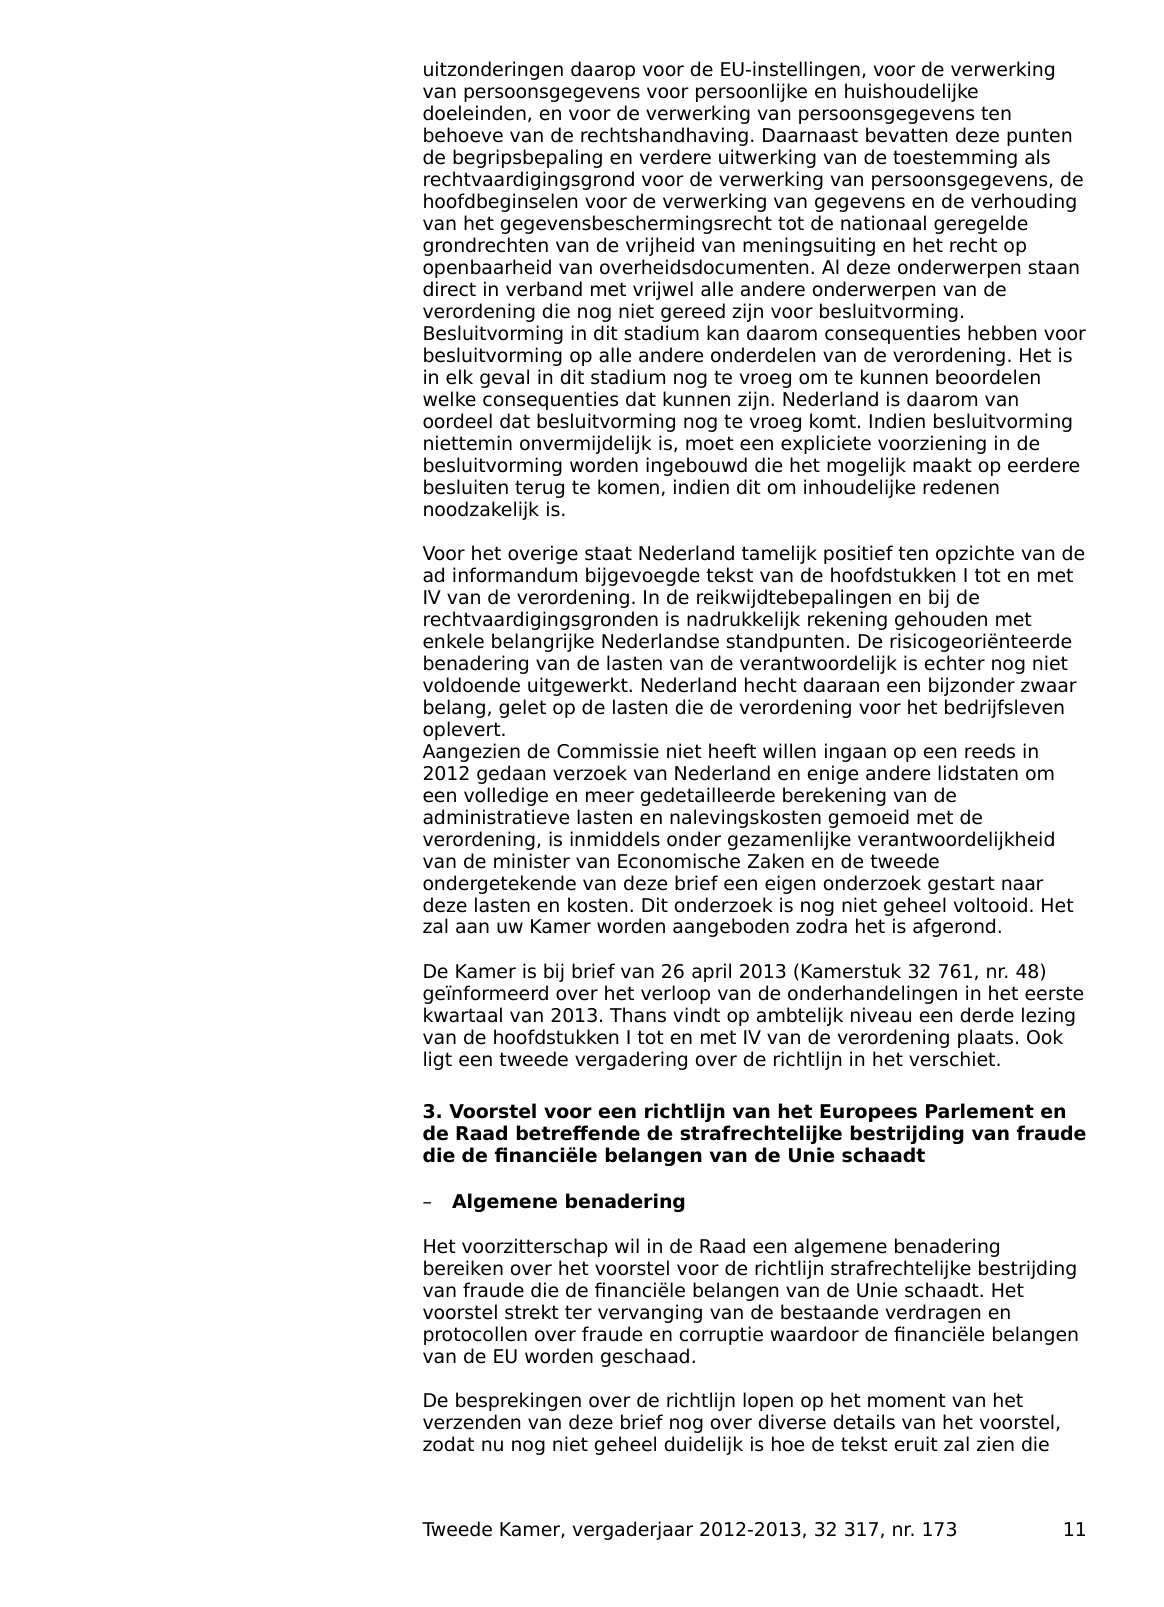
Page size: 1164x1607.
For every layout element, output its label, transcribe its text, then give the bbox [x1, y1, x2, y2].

text Voor het overige staat Nederland tamelijk positief ten opzichte van de ad informandum bijgevoegde tekst van de hoofdstukken I tot en met IV van de verordening. In de reikwijdtebepalingen en bij de rechtvaardigingsgronden is nadrukkelijk rekening gehouden met enkele belangrijke Nederlandse standpunten. De risicogeoriënteerde benadering van de lasten van de verantwoordelijk is echter nog niet voldoende uitgewerkt. Nederland hecht daaraan een bijzonder zwaar belang, gelet op de lasten die de verordening voor het bedrijfsleven oplevert. [422, 543, 1087, 741]
text – Algemene benadering [422, 1191, 1087, 1213]
text De besprekingen over de richtlijn lopen op het moment van het verzenden van deze brief nog over diverse details van het voorstel, zodat nu nog niet geheel duidelijk is hoe de tekst eruit zal zien die [422, 1390, 1087, 1456]
subtitle 3. Voorstel voor een richtlijn van het Europees Parlement en de Raad betreffende de strafrechtelijke bestrijding van fraude die de financiële belangen van de Unie schaadt [422, 1101, 1087, 1166]
text Aangezien de Commissie niet heeft willen ingaan op een reeds in 2012 gedaan verzoek van Nederland en enige andere lidstaten om een volledige en meer gedetailleerde berekening van de administratieve lasten en nalevingskosten gemoeid met de verordening, is inmiddels onder gezamenlijke verantwoordelijkheid van de minister van Economische Zaken en de tweede ondergetekende van deze brief een eigen onderzoek gestart naar deze lasten en kosten. Dit onderzoek is nog niet geheel voltooid. Het zal aan uw Kamer worden aangeboden zodra het is afgerond. [422, 741, 1087, 938]
text uitzonderingen daarop voor de EU-instellingen, voor de verwerking van persoonsgegevens voor persoonlijke en huishoudelijke doeleinden, en voor de verwerking van persoonsgegevens ten behoeve van de rechtshandhaving. Daarnaast bevatten deze punten de begripsbepaling en verdere uitwerking van de toestemming als rechtvaardigingsgrond voor de verwerking van persoonsgegevens, de hoofdbeginselen voor de verwerking van gegevens en de verhouding van het gegevensbeschermingsrecht tot de nationaal geregelde grondrechten van de vrijheid van meningsuiting en het recht op openbaarheid van overheidsdocumenten. Al deze onderwerpen staan direct in verband met vrijwel alle andere onderwerpen van de verordening die nog niet gereed zijn voor besluitvorming. Besluitvorming in dit stadium kan daarom consequenties hebben voor besluitvorming op alle andere onderdelen van de verordening. Het is in elk geval in dit stadium nog te vroeg om te kunnen beoordelen welke consequenties dat kunnen zijn. Nederland is daarom van oordeel dat besluitvorming nog te vroeg komt. Indien besluitvorming niettemin onvermijdelijk is, moet een expliciete voorziening in de besluitvorming worden ingebouwd die het mogelijk maakt op eerdere besluiten terug te komen, indien dit om inhoudelijke redenen noodzakelijk is. [422, 59, 1087, 521]
text De Kamer is bij brief van 26 april 2013 (Kamerstuk 32 761, nr. 48) geïnformeerd over het verloop van de onderhandelingen in het eerste kwartaal van 2013. Thans vindt op ambtelijk niveau een derde lezing van de hoofdstukken I tot en met IV van de verordening plaats. Ook ligt een tweede vergadering over de richtlijn in het verschiet. [422, 961, 1087, 1071]
text Het voorzitterschap wil in de Raad een algemene benadering bereiken over het voorstel voor de richtlijn strafrechtelijke bestrijding van fraude die de financiële belangen van de Unie schaadt. Het voorstel strekt ter vervanging van de bestaande verdragen en protocollen over fraude en corruptie waardoor de financiële belangen van de EU worden geschaad. [422, 1236, 1087, 1367]
